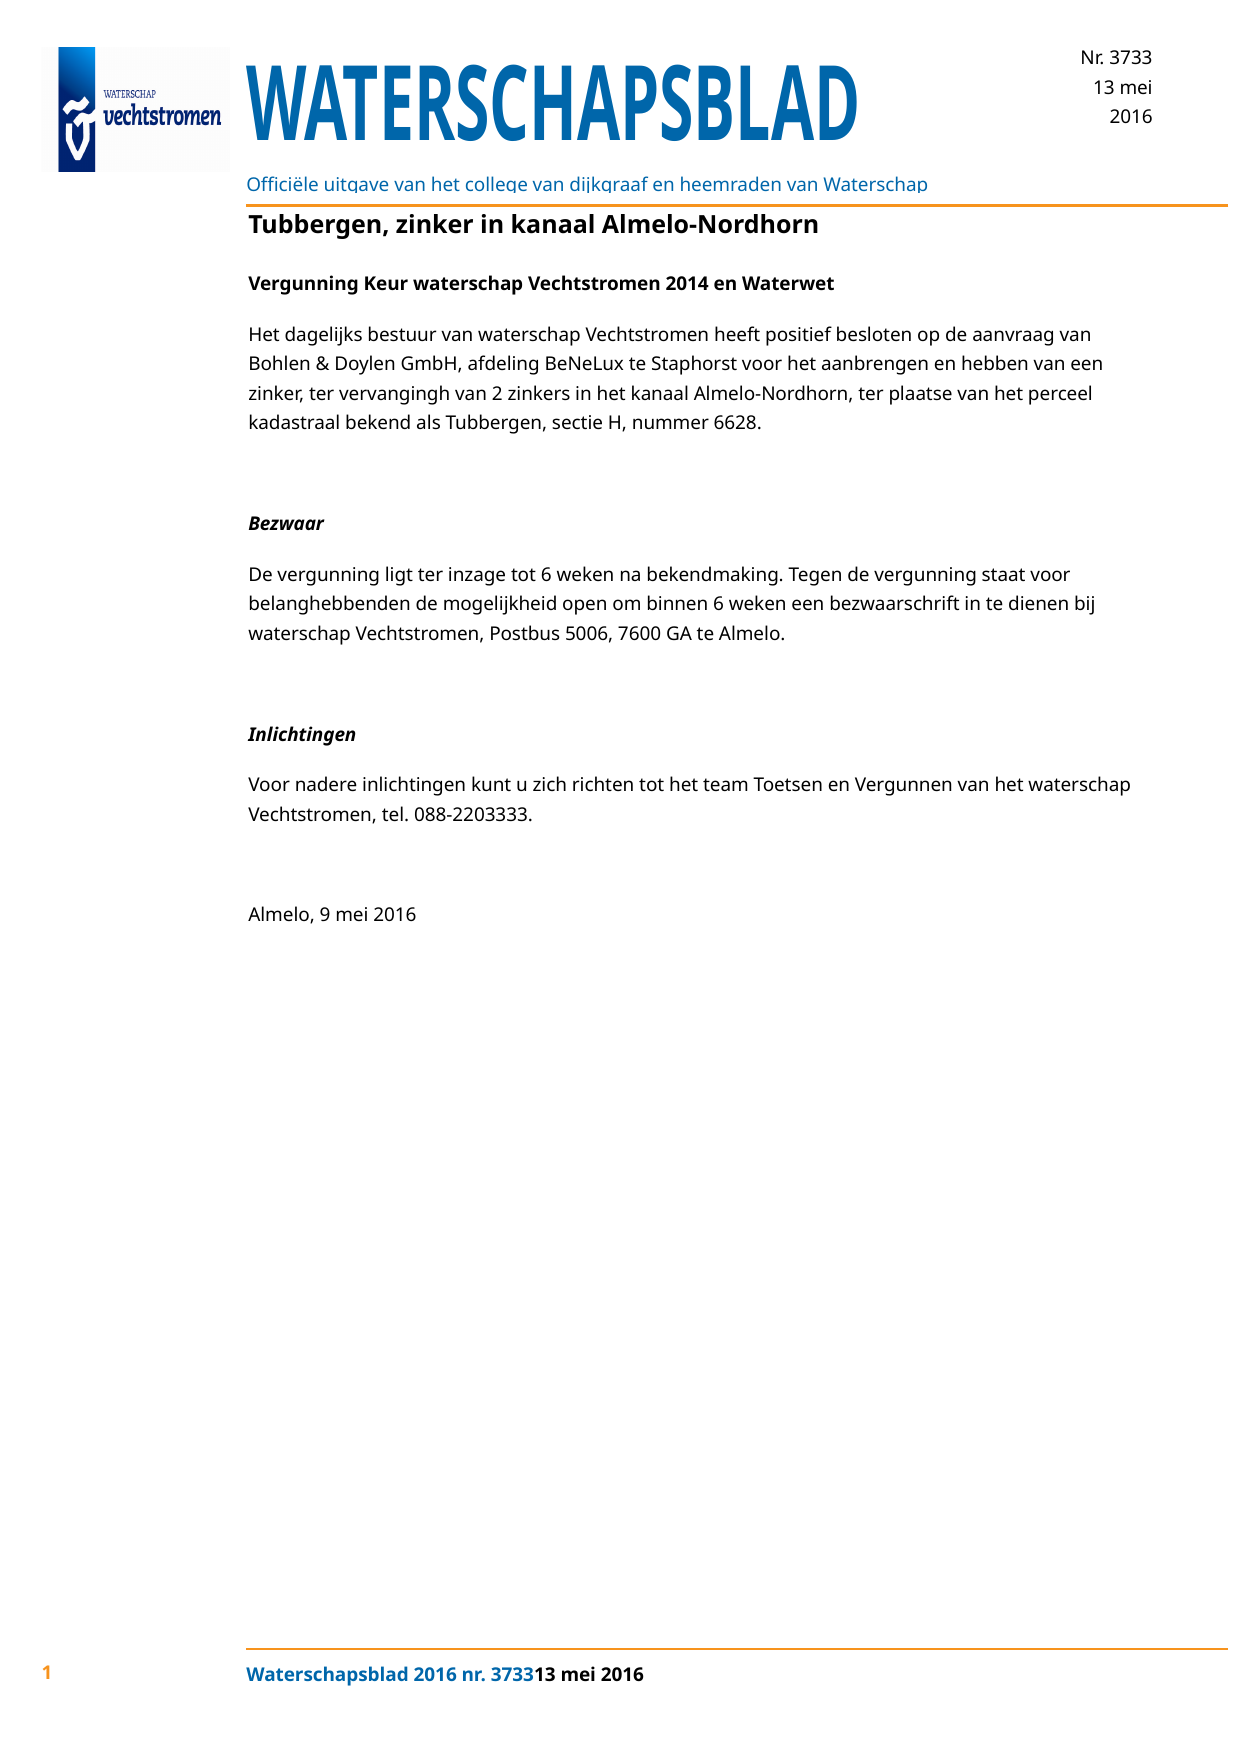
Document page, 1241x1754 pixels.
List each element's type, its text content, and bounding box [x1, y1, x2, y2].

text Vergunning Keur waterschap Vechtstromen 2014 en Waterwet [248, 270, 1152, 296]
text Inlichtingen [248, 721, 1152, 746]
text Het dagelijks bestuur van waterschap Vechtstromen heeft positief besloten op de aanvraag van Bohlen & Doylen GmbH, afdeling BeNeLux te Staphorst voor het aanbrengen en hebben van een zinker, ter vervangingh van 2 zinkers in het kanaal Almelo-Nordhorn, ter plaatse van het perceel kadastraal bekend als Tubbergen, sectie H, nummer 6628. [248, 321, 1152, 435]
text Almelo, 9 mei 2016 [248, 902, 1152, 927]
picture [41, 47, 231, 172]
text Bezwaar [248, 510, 1152, 536]
text Voor nadere inlichtingen kunt u zich richten tot het team Toetsen en Vergunnen van het waterschap Vechtstromen, tel. 088-2203333. [248, 771, 1152, 826]
text Tubbergen, zinker in kanaal Almelo-Nordhorn [248, 207, 1152, 241]
text De vergunning ligt ter inzage tot 6 weken na bekendmaking. Tegen de vergunning staat voor belanghebbenden de mogelijkheid open om binnen 6 weken een bezwaarschrift in te dienen bij waterschap Vechtstromen, Postbus 5006, 7600 GA te Almelo. [248, 561, 1152, 646]
